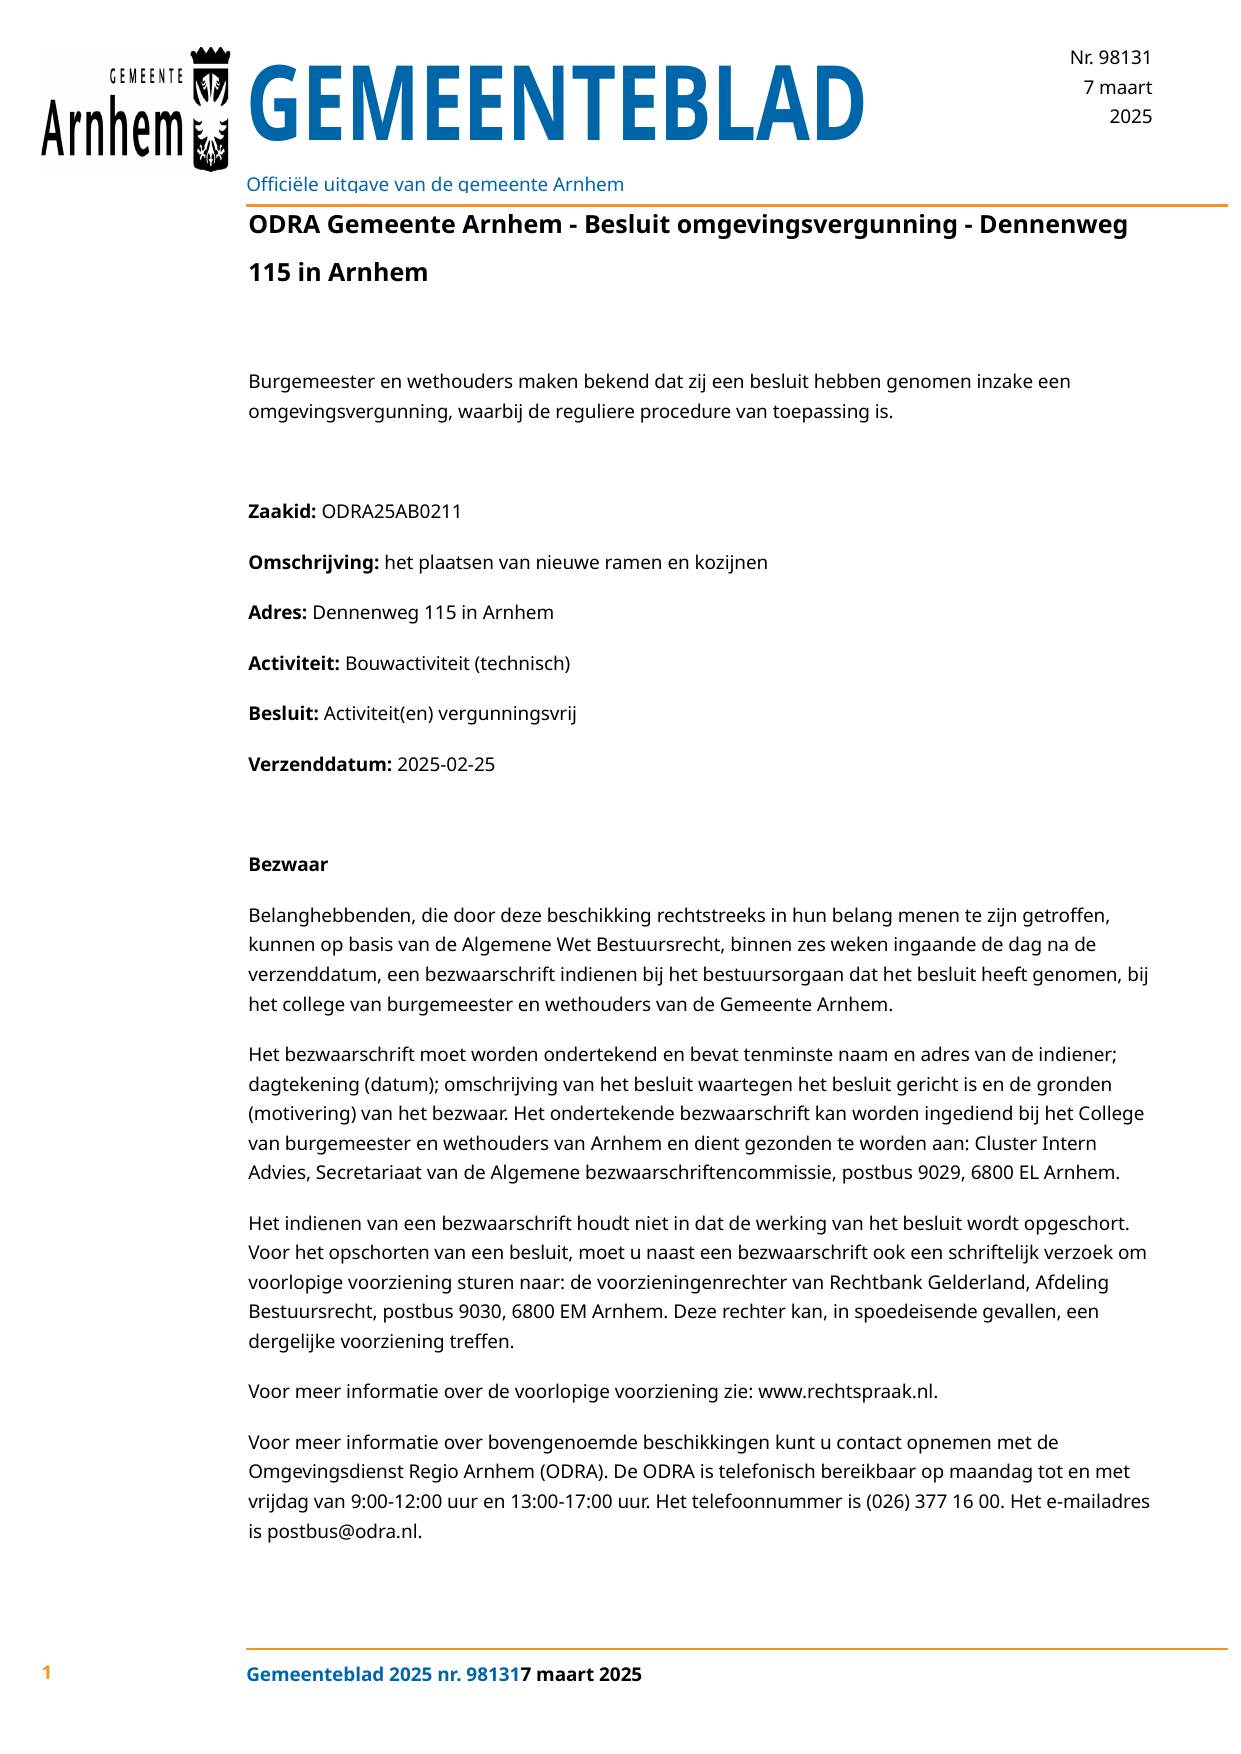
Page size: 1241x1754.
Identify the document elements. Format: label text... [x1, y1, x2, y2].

text Omschrijving: het plaatsen van nieuwe ramen en kozijnen [248, 549, 1152, 575]
text Het bezwaarschrift moet worden ondertekend en bevat tenminste naam en adres van de indiener; dagtekening (datum); omschrijving van het besluit waartegen het besluit gericht is en de gronden (motivering) van het bezwaar. Het ondertekende bezwaarschrift kan worden ingediend bij het College van burgemeester en wethouders van Arnhem en dient gezonden te worden aan: Cluster Intern Advies, Secretariaat van de Algemene bezwaarschriftencommissie, postbus 9029, 6800 EL Arnhem. [248, 1041, 1152, 1185]
text Adres: Dennenweg 115 in Arnhem [248, 599, 1152, 625]
text Voor meer informatie over de voorlopige voorziening zie: www.rechtspraak.nl. [248, 1379, 1152, 1404]
text Voor meer informatie over bovengenoemde beschikkingen kunt u contact opnemen met de Omgevingsdienst Regio Arnhem (ODRA). De ODRA is telefonisch bereikbaar op maandag tot en met vrijdag van 9:00-12:00 uur en 13:00-17:00 uur. Het telefoonnummer is (026) 377 16 00. Het e-mailadres is postbus@odra.nl. [248, 1429, 1152, 1544]
text Het indienen van een bezwaarschrift houdt niet in dat de werking van het besluit wordt opgeschort. Voor het opschorten van een besluit, moet u naast een bezwaarschrift ook een schriftelijk verzoek om voorlopige voorziening sturen naar: de voorzieningenrechter van Rechtbank Gelderland, Afdeling Bestuursrecht, postbus 9030, 6800 EM Arnhem. Deze rechter kan, in spoedeisende gevallen, een dergelijke voorziening treffen. [248, 1210, 1152, 1354]
text Zaakid: ODRA25AB0211 [248, 499, 1152, 524]
text Verzenddatum: 2025-02-25 [248, 751, 1152, 777]
text Belanghebbenden, die door deze beschikking rechtstreeks in hun belang menen te zijn getroffen, kunnen op basis van de Algemene Wet Bestuursrecht, binnen zes weken ingaande de dag na de verzenddatum, een bezwaarschrift indienen bij het bestuursorgaan dat het besluit heeft genomen, bij het college van burgemeester en wethouders van de Gemeente Arnhem. [248, 902, 1152, 1017]
text Burgemeester en wethouders maken bekend dat zij een besluit hebben genomen inzake een omgevingsvergunning, waarbij de reguliere procedure van toepassing is. [248, 368, 1152, 424]
text Bezwaar [248, 852, 1152, 877]
text Activiteit: Bouwactiviteit (technisch) [248, 650, 1152, 676]
picture [41, 47, 231, 172]
text Besluit: Activiteit(en) vergunningsvrij [248, 700, 1152, 726]
text ODRA Gemeente Arnhem - Besluit omgevingsvergunning - Dennenweg 115 in Arnhem [248, 207, 1152, 288]
